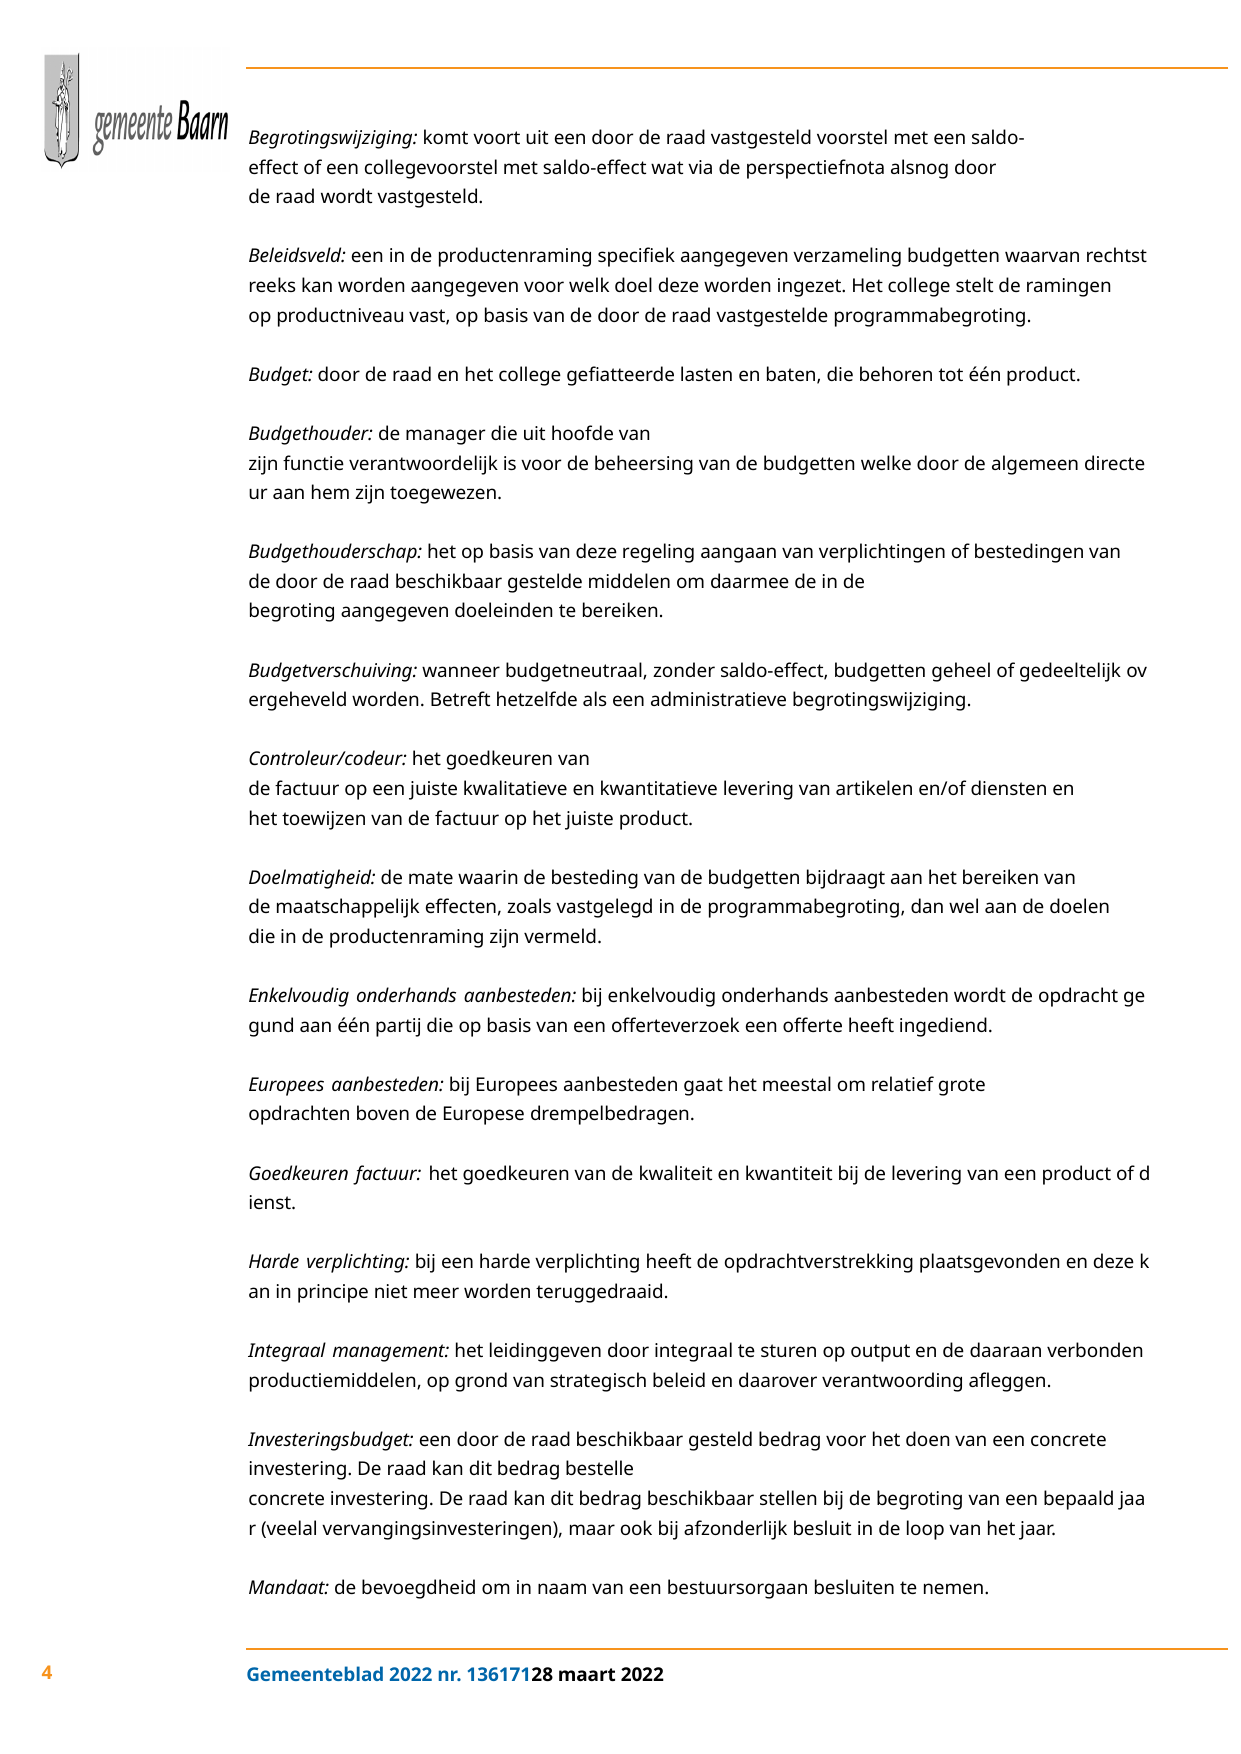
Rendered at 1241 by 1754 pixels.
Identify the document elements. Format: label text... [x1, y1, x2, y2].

text Beleidsveld: een in de productenraming specifiek aangegeven verzameling budgetten waarvan rechtstreeks kan worden aangegeven voor welk doel deze worden ingezet. Het college stelt de ramingen op productniveau vast, op basis van de door de raad vastgestelde programmabegroting. [248, 243, 1152, 328]
text Controleur/codeur: het goedkeuren van de factuur op een juiste kwalitatieve en kwantitatieve levering van artikelen en/of diensten en het toewijzen van de factuur op het juiste product. [248, 746, 1152, 831]
picture [41, 47, 231, 172]
text Enkelvoudig onderhands aanbesteden: bij enkelvoudig onderhands aanbesteden wordt de opdracht gegund aan één partij die op basis van een offerteverzoek een offerte heeft ingediend. [248, 982, 1152, 1038]
text Budget: door de raad en het college gefiatteerde lasten en baten, die behoren tot één product. [248, 361, 1152, 387]
text Mandaat: de bevoegdheid om in naam van een bestuursorgaan besluiten te nemen. [248, 1574, 1152, 1600]
text Goedkeuren factuur: het goedkeuren van de kwaliteit en kwantiteit bij de levering van een product of dienst. [248, 1160, 1152, 1215]
text Begrotingswijziging: komt voort uit een door de raad vastgesteld voorstel met een saldo-effect of een collegevoorstel met saldo-effect wat via de perspectiefnota alsnog door de raad wordt vastgesteld. [248, 124, 1152, 209]
text Europees aanbesteden: bij Europees aanbesteden gaat het meestal om relatief grote opdrachten boven de Europese drempelbedragen. [248, 1071, 1152, 1126]
text Harde verplichting: bij een harde verplichting heeft de opdrachtverstrekking plaatsgevonden en deze kan in principe niet meer worden teruggedraaid. [248, 1248, 1152, 1304]
text Doelmatigheid: de mate waarin de besteding van de budgetten bijdraagt aan het bereiken van de maatschappelijk effecten, zoals vastgelegd in de programmabegroting, dan wel aan de doelen die in de productenraming zijn vermeld. [248, 864, 1152, 949]
text Budgethouder: de manager die uit hoofde van zijn functie verantwoordelijk is voor de beheersing van de budgetten welke door de algemeen directeur aan hem zijn toegewezen. [248, 420, 1152, 505]
text Integraal management: het leidinggeven door integraal te sturen op output en de daaraan verbonden productiemiddelen, op grond van strategisch beleid en daarover verantwoording afleggen. [248, 1337, 1152, 1393]
text Investeringsbudget: een door de raad beschikbaar gesteld bedrag voor het doen van een concrete investering. De raad kan dit bedrag bestelle concrete investering. De raad kan dit bedrag beschikbaar stellen bij de begroting van een bepaald jaar (veelal vervangingsinvesteringen), maar ook bij afzonderlijk besluit in de loop van het jaar. [248, 1426, 1152, 1541]
text Budgetverschuiving: wanneer budgetneutraal, zonder saldo-effect, budgetten geheel of gedeeltelijk overgeheveld worden. Betreft hetzelfde als een administratieve begrotingswijziging. [248, 657, 1152, 712]
text Budgethouderschap: het op basis van deze regeling aangaan van verplichtingen of bestedingen van de door de raad beschikbaar gestelde middelen om daarmee de in de begroting aangegeven doeleinden te bereiken. [248, 538, 1152, 623]
